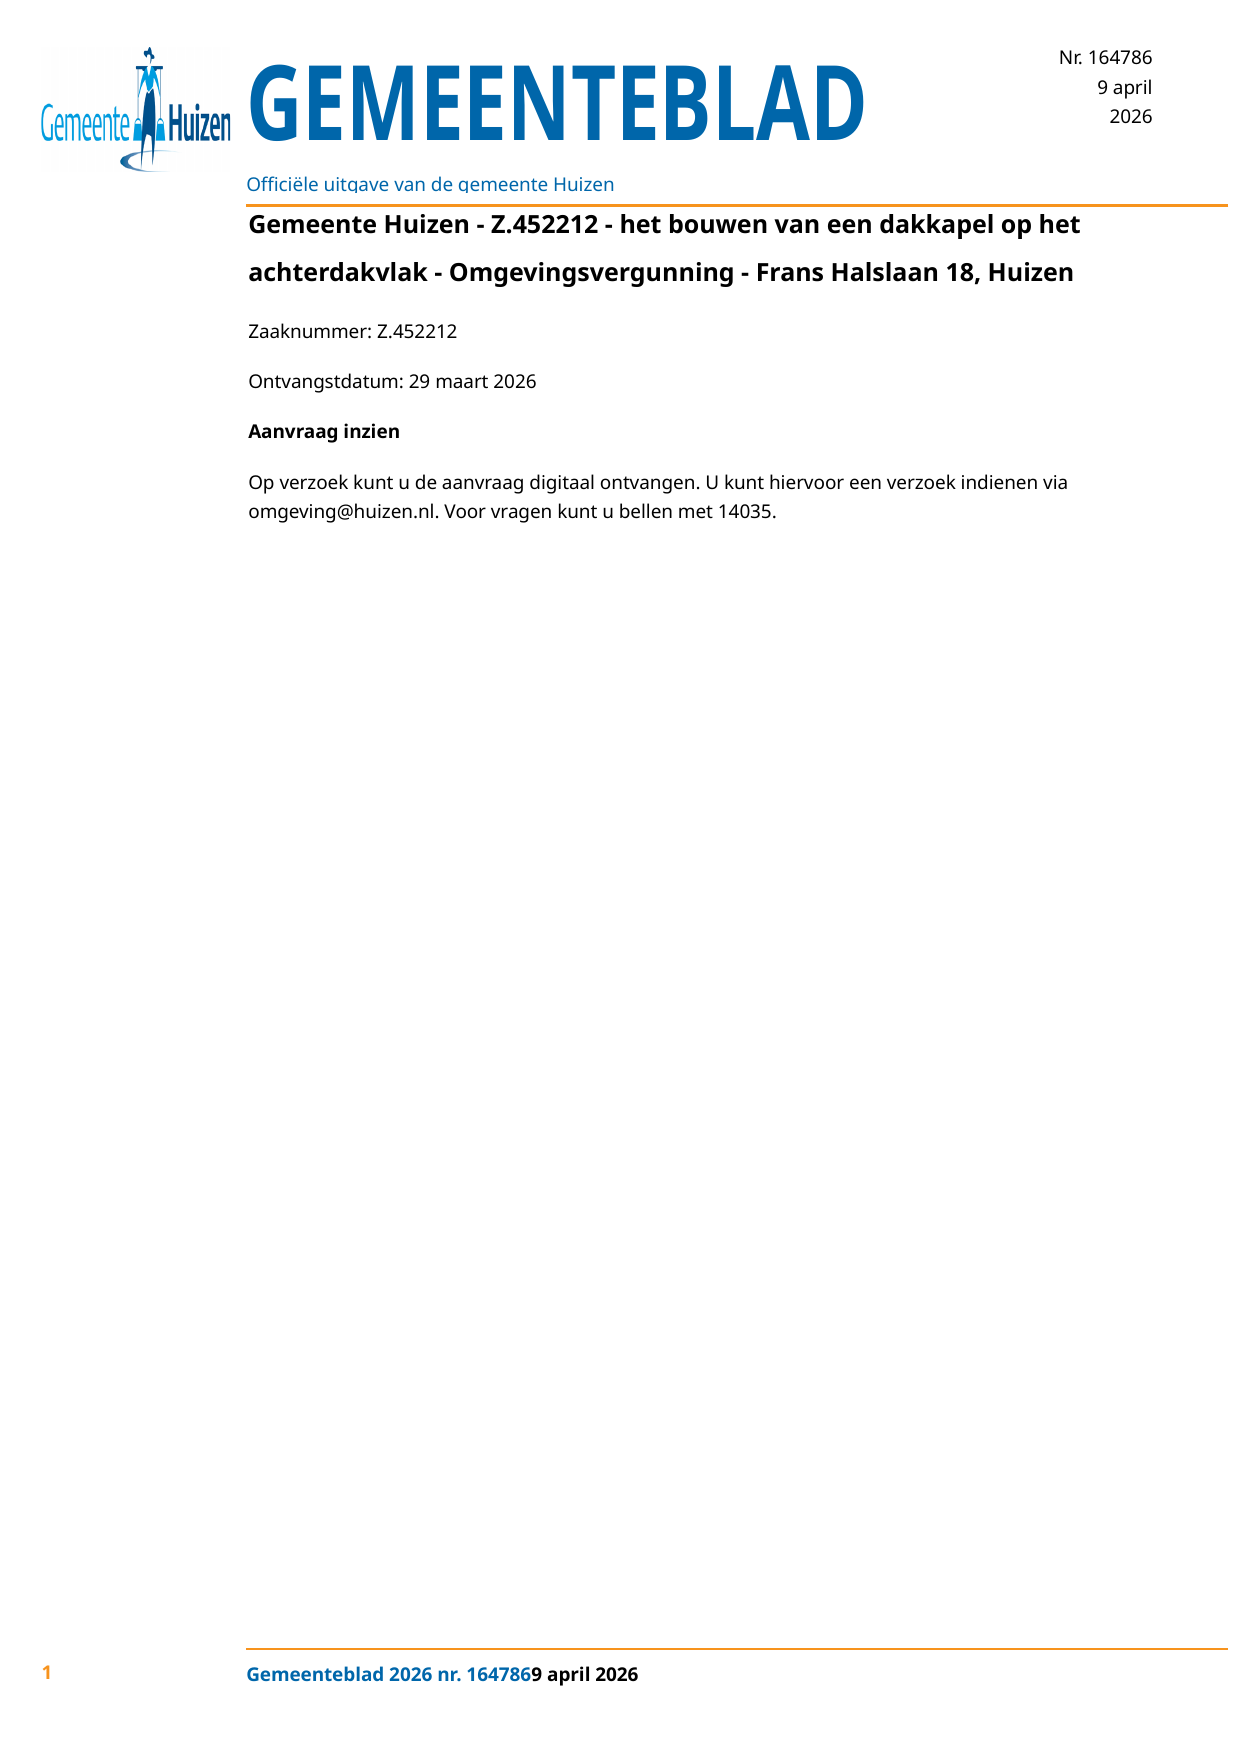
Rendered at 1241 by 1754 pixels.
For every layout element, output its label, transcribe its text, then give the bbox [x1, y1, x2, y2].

text Aanvraag inzien [248, 419, 1152, 444]
text Op verzoek kunt u de aanvraag digitaal ontvangen. U kunt hiervoor een verzoek indienen via omgeving@huizen.nl. Voor vragen kunt u bellen met 14035. [248, 469, 1152, 524]
text Zaaknummer: Z.452212 [248, 318, 1152, 344]
picture [41, 47, 231, 172]
text Gemeente Huizen - Z.452212 - het bouwen van een dakkapel op het achterdakvlak - Omgevingsvergunning - Frans Halslaan 18, Huizen [248, 207, 1152, 288]
text Ontvangstdatum: 29 maart 2026 [248, 368, 1152, 394]
